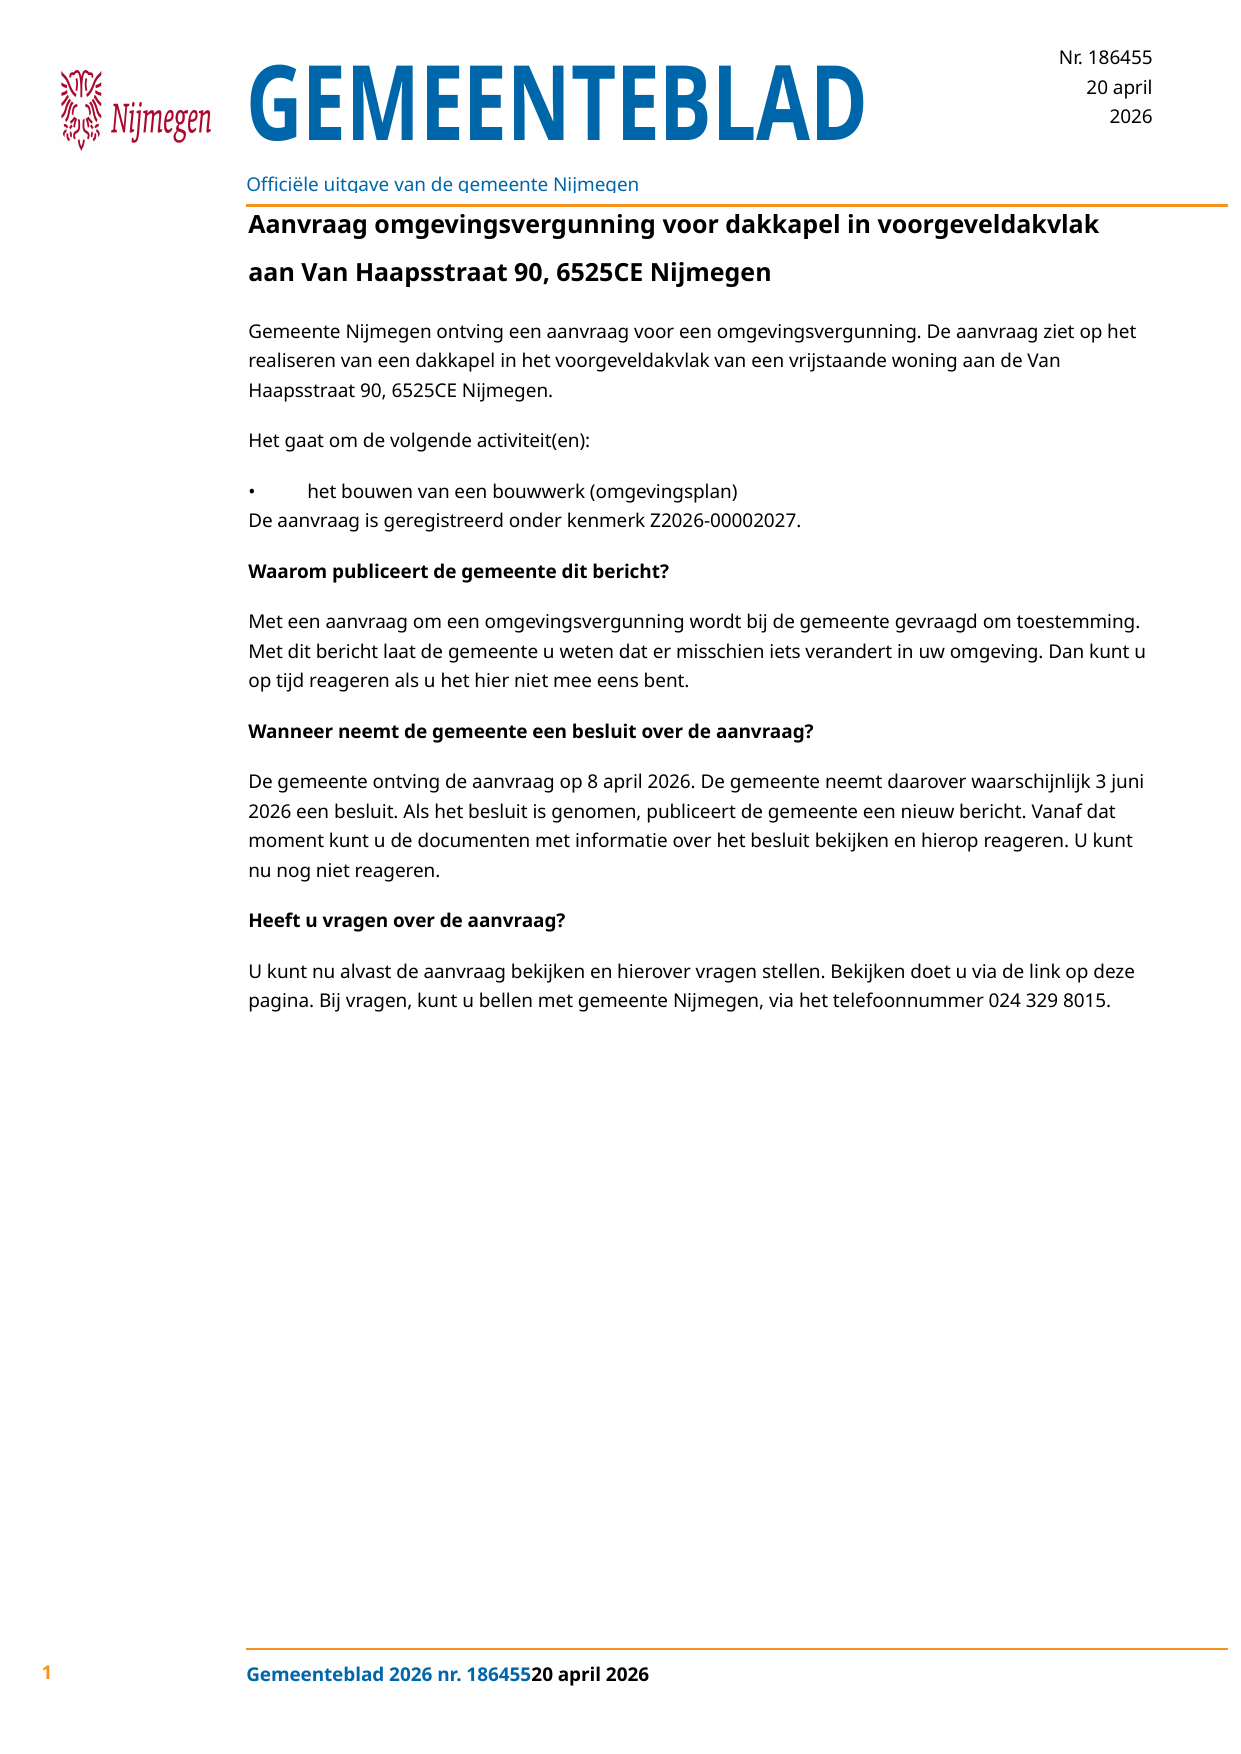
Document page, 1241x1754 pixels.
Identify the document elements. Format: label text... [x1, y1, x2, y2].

text Wanneer neemt de gemeente een besluit over de aanvraag? [248, 718, 1152, 744]
text Gemeente Nijmegen ontving een aanvraag voor een omgevingsvergunning. De aanvraag ziet op het realiseren van een dakkapel in het voorgeveldakvlak van een vrijstaande woning aan de Van Haapsstraat 90, 6525CE Nijmegen. [248, 318, 1152, 403]
text De gemeente ontving de aanvraag op 8 april 2026. De gemeente neemt daarover waarschijnlijk 3 juni 2026 een besluit. Als het besluit is genomen, publiceert de gemeente een nieuw bericht. Vanaf dat moment kunt u de documenten met informatie over het besluit bekijken en hierop reageren. U kunt nu nog niet reageren. [248, 768, 1152, 883]
text U kunt nu alvast de aanvraag bekijken en hierover vragen stellen. Bekijken doet u via de link op deze pagina. Bij vragen, kunt u bellen met gemeente Nijmegen, via het telefoonnummer 024 329 8015. [248, 958, 1152, 1013]
text Met een aanvraag om een omgevingsvergunning wordt bij de gemeente gevraagd om toestemming. Met dit bericht laat de gemeente u weten dat er misschien iets verandert in uw omgeving. Dan kunt u op tijd reageren als u het hier niet mee eens bent. [248, 608, 1152, 693]
text Waarom publiceert de gemeente dit bericht? [248, 558, 1152, 584]
picture [41, 47, 231, 172]
list het bouwen van een bouwwerk (omgevingsplan) [248, 478, 1152, 504]
text De aanvraag is geregistreerd onder kenmerk Z2026-00002027. [248, 507, 1152, 533]
text Het gaat om de volgende activiteit(en): [248, 427, 1152, 453]
text Heeft u vragen over de aanvraag? [248, 907, 1152, 933]
text Aanvraag omgevingsvergunning voor dakkapel in voorgeveldakvlak aan Van Haapsstraat 90, 6525CE Nijmegen [248, 207, 1152, 288]
